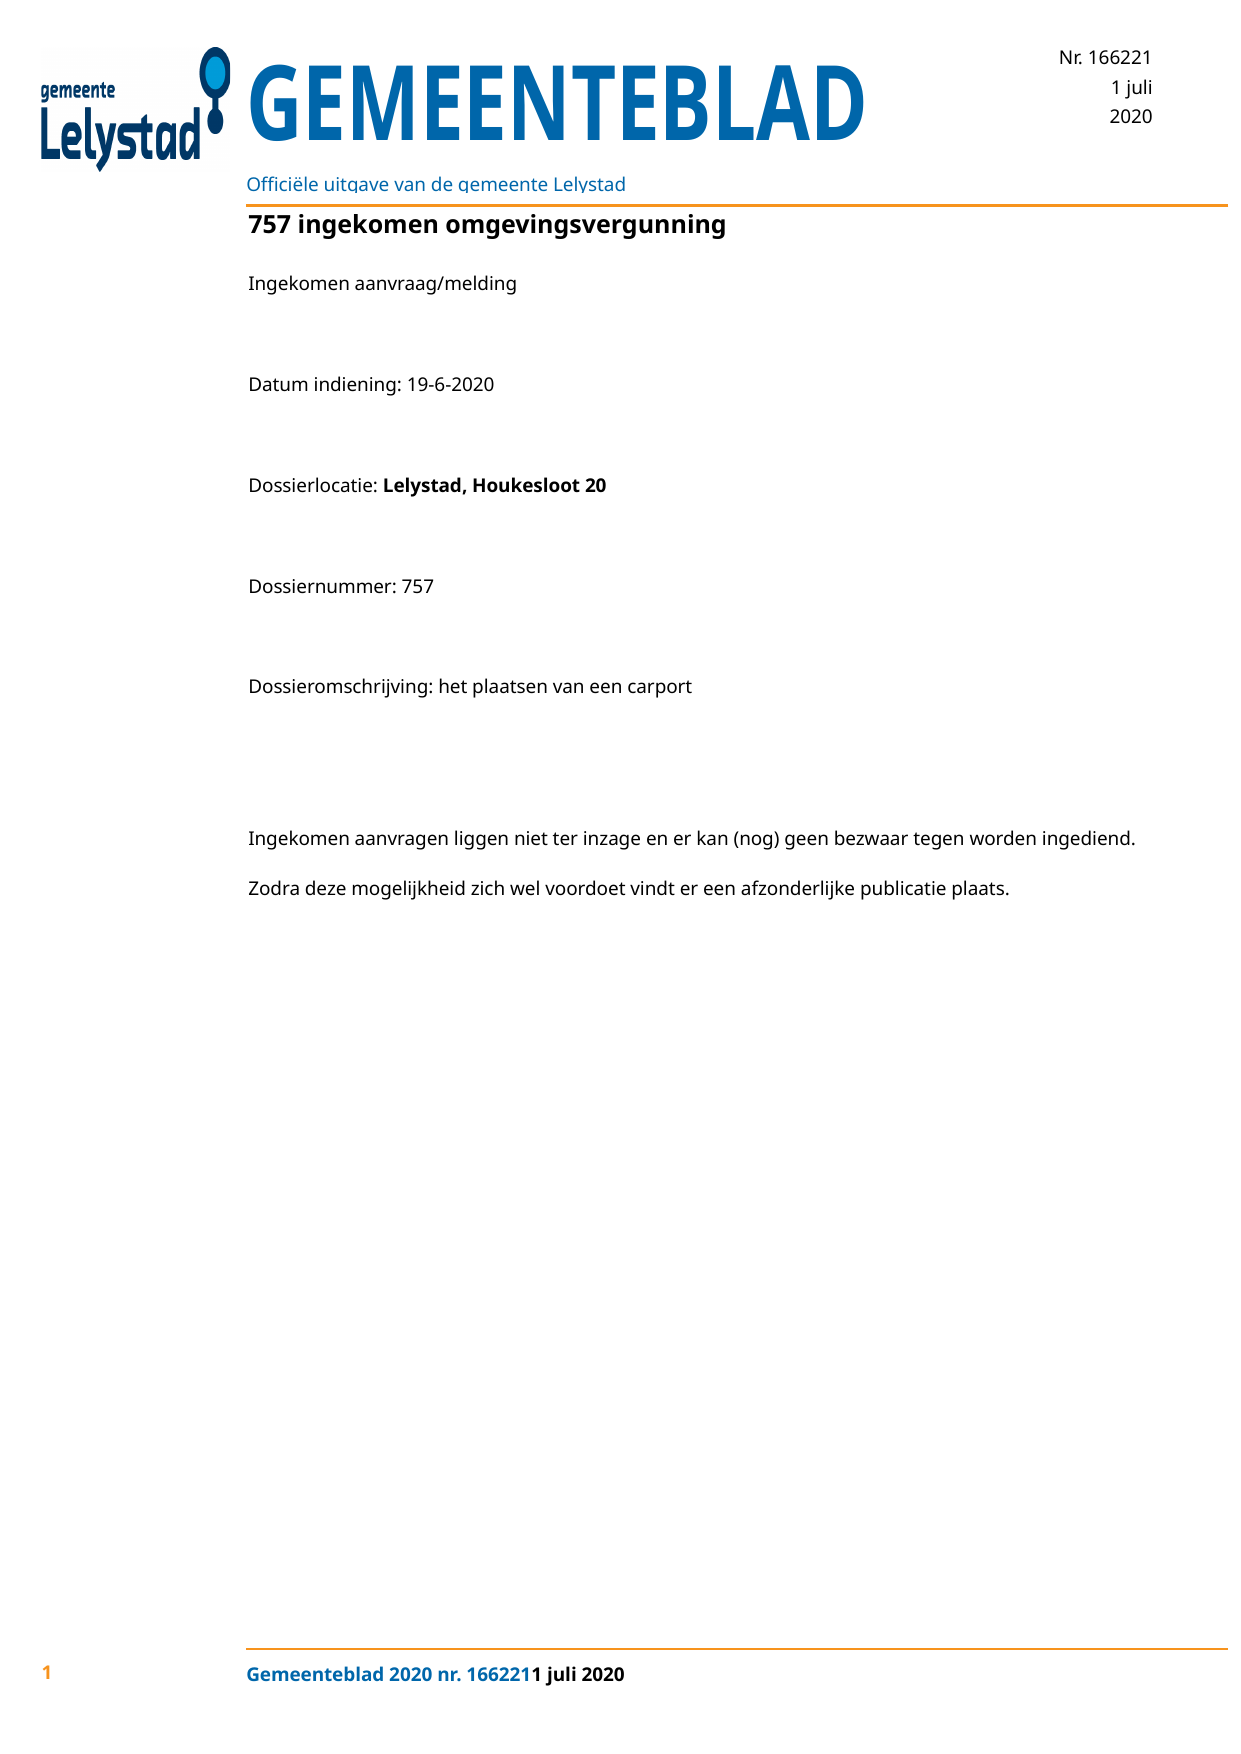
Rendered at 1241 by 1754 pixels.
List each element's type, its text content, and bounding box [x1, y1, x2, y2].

text Dossieromschrijving: het plaatsen van een carport [248, 674, 1152, 699]
text Datum indiening: 19-6-2020 [248, 371, 1152, 397]
text Zodra deze mogelijkheid zich wel voordoet vindt er een afzonderlijke publicatie plaats. [248, 875, 1152, 901]
text Ingekomen aanvragen liggen niet ter inzage en er kan (nog) geen bezwaar tegen worden ingediend. [248, 825, 1152, 851]
text Dossiernummer: 757 [248, 573, 1152, 598]
text Ingekomen aanvraag/melding [248, 270, 1152, 296]
text 757 ingekomen omgevingsvergunning [248, 207, 1152, 241]
picture [41, 47, 231, 172]
text Dossierlocatie: Lelystad, Houkesloot 20 [248, 472, 1152, 498]
